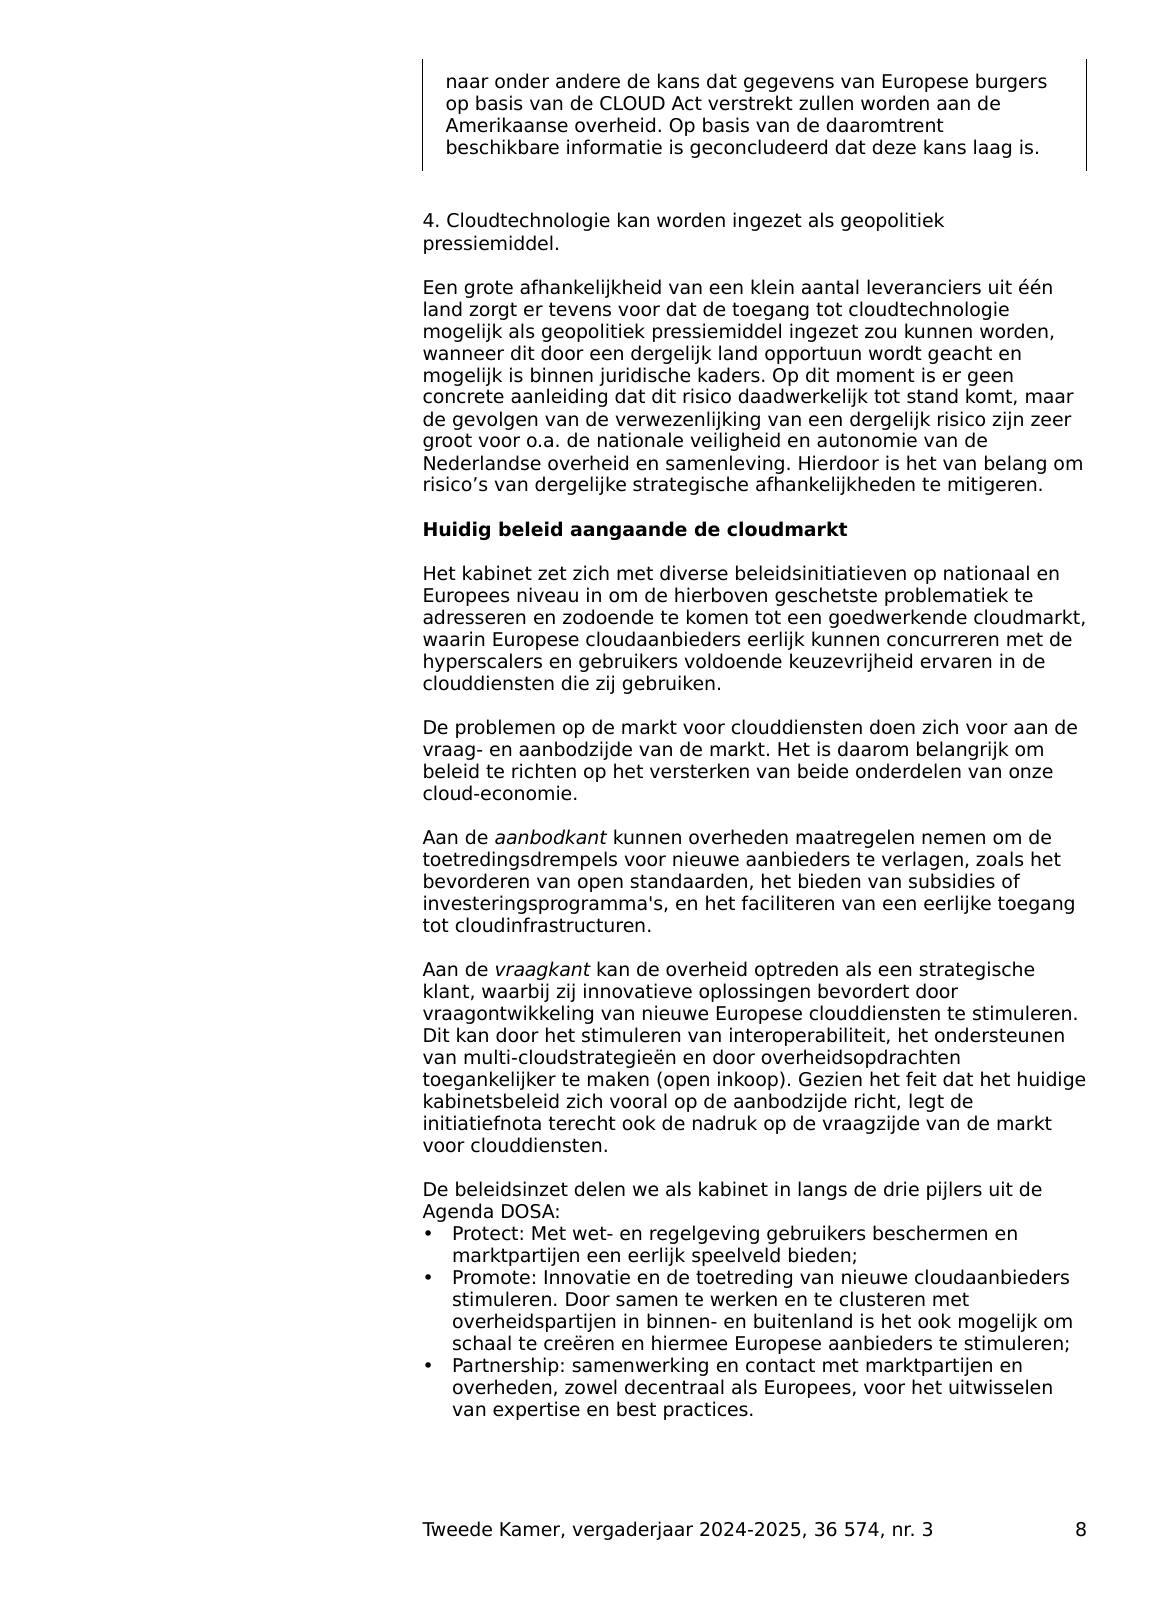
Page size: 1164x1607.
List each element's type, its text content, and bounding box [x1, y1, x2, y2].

text De beleidsinzet delen we als kabinet in langs de drie pijlers uit de Agenda DOSA: [422, 1179, 1087, 1223]
text • Promote: Innovatie en de toetreding van nieuwe cloudaanbieders stimuleren. Door samen te werken en te clusteren met overheidspartijen in binnen- en buitenland is het ook mogelijk om schaal te creëren en hiermee Europese aanbieders te stimuleren; [422, 1267, 1087, 1355]
table_header naar onder andere de kans dat gegevens van Europese burgers op basis van de CLOUD Act verstrekt zullen worden aan de Amerikaanse overheid. Op basis van de daaromtrent beschikbare informatie is geconcludeerd dat deze kans laag is. [423, 59, 1086, 171]
text Aan de aanbodkant kunnen overheden maatregelen nemen om de toetredingsdrempels voor nieuwe aanbieders te verlagen, zoals het bevorderen van open standaarden, het bieden van subsidies of investeringsprogramma's, en het faciliteren van een eerlijke toegang tot cloudinfrastructuren. [422, 827, 1087, 937]
subtitle Huidig beleid aangaande de cloudmarkt [422, 518, 1087, 541]
text De problemen op de markt voor clouddiensten doen zich voor aan de vraag- en aanbodzijde van de markt. Het is daarom belangrijk om beleid te richten op het versterken van beide onderdelen van onze cloud-economie. [422, 717, 1087, 805]
text Een grote afhankelijkheid van een klein aantal leveranciers uit één land zorgt er tevens voor dat de toegang tot cloudtechnologie mogelijk als geopolitiek pressiemiddel ingezet zou kunnen worden, wanneer dit door een dergelijk land opportuun wordt geacht en mogelijk is binnen juridische kaders. Op dit moment is er geen concrete aanleiding dat dit risico daadwerkelijk tot stand komt, maar de gevolgen van de verwezenlijking van een dergelijk risico zijn zeer groot voor o.a. de nationale veiligheid en autonomie van de Nederlandse overheid en samenleving. Hierdoor is het van belang om risico’s van dergelijke strategische afhankelijkheden te mitigeren. [422, 277, 1087, 496]
text • Partnership: samenwerking en contact met marktpartijen en overheden, zowel decentraal als Europees, voor het uitwisselen van expertise en best practices. [422, 1355, 1087, 1421]
subtitle 4. Cloudtechnologie kan worden ingezet als geopolitiek pressiemiddel. [422, 210, 1087, 254]
text • Protect: Met wet- en regelgeving gebruikers beschermen en marktpartijen een eerlijk speelveld bieden; [422, 1223, 1087, 1267]
text Aan de vraagkant kan de overheid optreden als een strategische klant, waarbij zij innovatieve oplossingen bevordert door vraagontwikkeling van nieuwe Europese clouddiensten te stimuleren. Dit kan door het stimuleren van interoperabiliteit, het ondersteunen van multi-cloudstrategieën en door overheidsopdrachten toegankelijker te maken (open inkoop). Gezien het feit dat het huidige kabinetsbeleid zich vooral op de aanbodzijde richt, legt de initiatiefnota terecht ook de nadruk op de vraagzijde van de markt voor clouddiensten. [422, 959, 1087, 1157]
text Het kabinet zet zich met diverse beleidsinitiatieven op nationaal en Europees niveau in om de hierboven geschetste problematiek te adresseren en zodoende te komen tot een goedwerkende cloudmarkt, waarin Europese cloudaanbieders eerlijk kunnen concurreren met de hyperscalers en gebruikers voldoende keuzevrijheid ervaren in de clouddiensten die zij gebruiken. [422, 563, 1087, 694]
